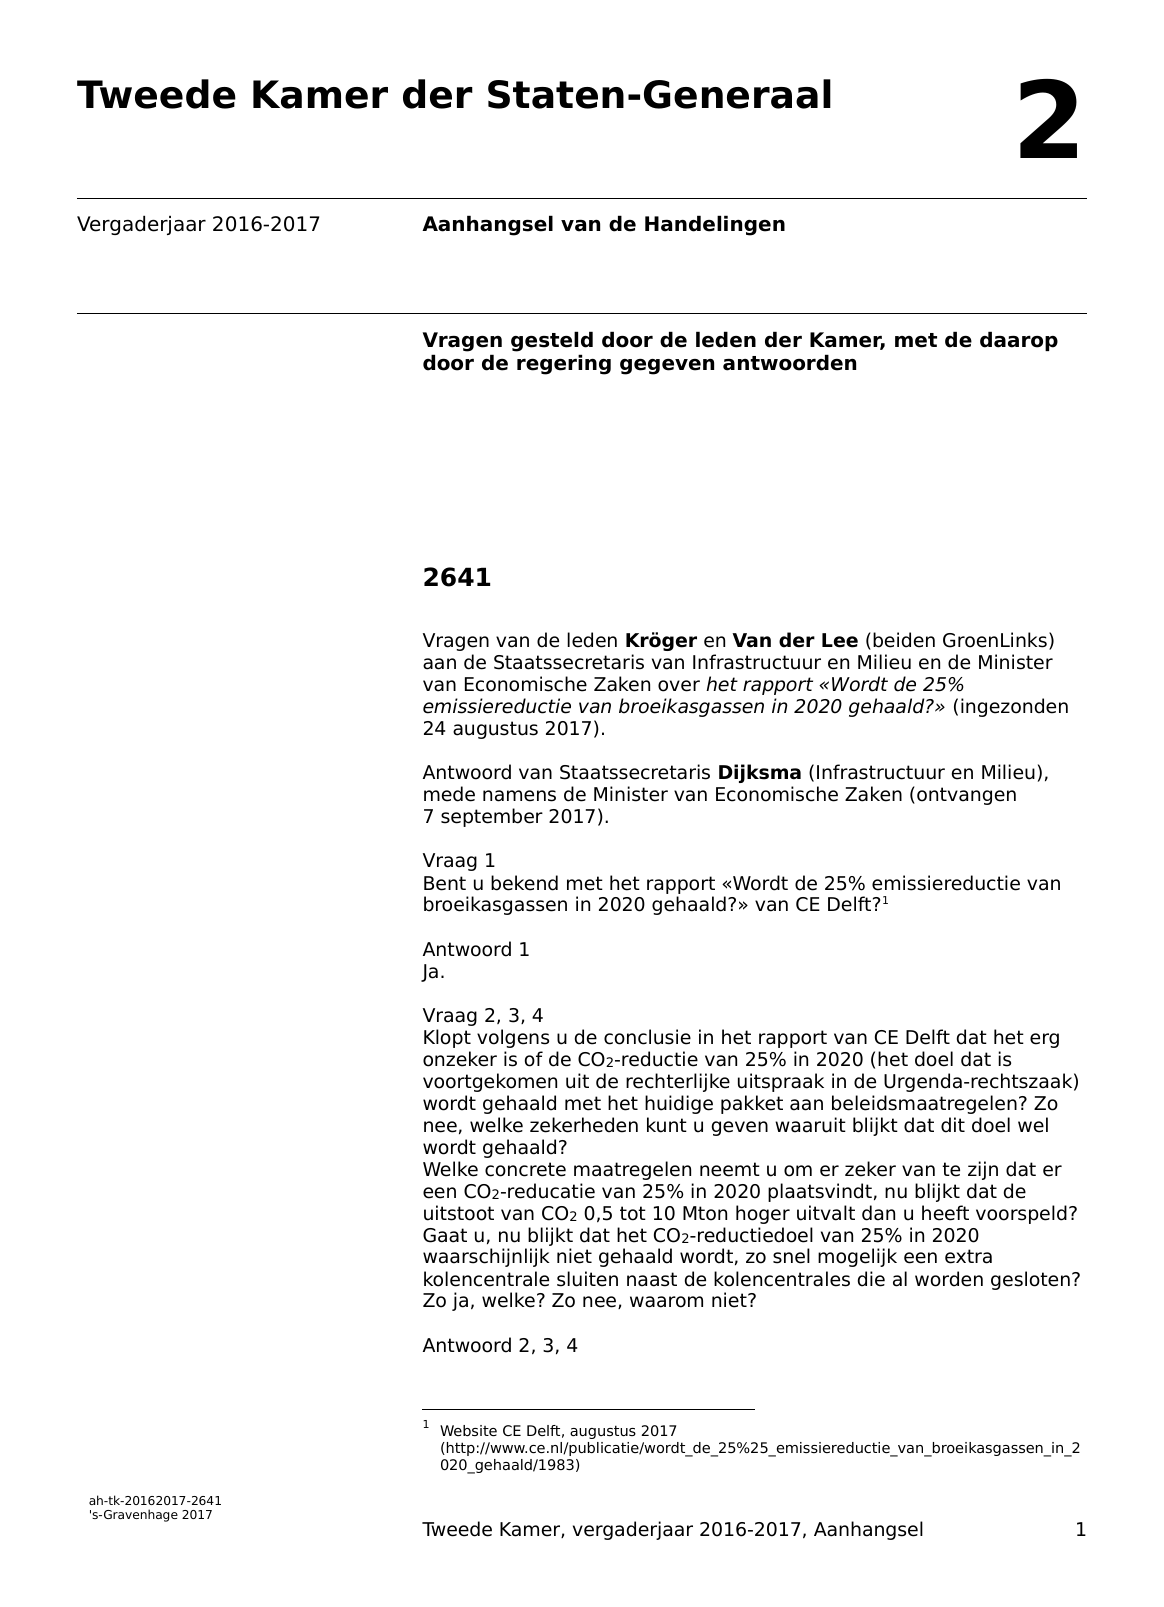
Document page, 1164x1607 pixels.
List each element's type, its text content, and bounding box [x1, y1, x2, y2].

text Vragen van de leden Kröger en Van der Lee (beiden GroenLinks) aan de Staatssecretaris van Infrastructuur en Milieu en de Minister van Economische Zaken over het rapport «Wordt de 25% emissiereductie van broeikasgassen in 2020 gehaald?» (ingezonden 24 augustus 2017). [422, 630, 1087, 740]
table_header 2 [886, 59, 1087, 198]
table_cell Vergaderjaar 2016-2017 [77, 199, 422, 313]
text Antwoord 2, 3, 4 [422, 1334, 1087, 1357]
text Ja. [422, 961, 1087, 982]
table_header Tweede Kamer der Staten-Generaal [77, 59, 886, 198]
text Antwoord van Staatssecretaris Dijksma (Infrastructuur en Milieu), mede namens de Minister van Economische Zaken (ontvangen 7 september 2017). [422, 762, 1087, 828]
text Vraag 1 [422, 850, 1087, 872]
text ah-tk-20162017-2641 [88, 1494, 323, 1508]
text Klopt volgens u de conclusie in het rapport van CE Delft dat het erg onzeker is of de CO2-reductie van 25% in 2020 (het doel dat is voortgekomen uit de rechterlijke uitspraak in de Urgenda-rechtszaak) wordt gehaald met het huidige pakket aan beleidsmaatregelen? Zo nee, welke zekerheden kunt u geven waaruit blijkt dat dit doel wel wordt gehaald? [422, 1027, 1087, 1158]
text Bent u bekend met het rapport «Wordt de 25% emissiereductie van broeikasgassen in 2020 gehaald?» van CE Delft? [422, 872, 1087, 916]
text 's-Gravenhage 2017 [88, 1508, 323, 1522]
text Welke concrete maatregelen neemt u om er zeker van te zijn dat er een CO2-reducatie van 25% in 2020 plaatsvindt, nu blijkt dat de uitstoot van CO2 0,5 tot 10 Mton hoger uitvalt dan u heeft voorspeld? [422, 1158, 1087, 1224]
table_cell [77, 314, 422, 375]
table_cell Vragen gesteld door de leden der Kamer, met de daarop door de regering gegeven antwoorden [422, 314, 1087, 375]
table_cell Aanhangsel van de Handelingen [422, 199, 1087, 313]
text Gaat u, nu blijkt dat het CO2-reductiedoel van 25% in 2020 waarschijnlijk niet gehaald wordt, zo snel mogelijk een extra kolencentrale sluiten naast de kolencentrales die al worden gesloten? Zo ja, welke? Zo nee, waarom niet? [422, 1224, 1087, 1312]
text Antwoord 1 [422, 938, 1087, 961]
text Website CE Delft, augustus 2017 (http://www.ce.nl/publicatie/wordt_de_25%25_emissiereductie_van_broeikasgassen_in_2020_gehaald/1983) [422, 1418, 1087, 1474]
text 2641 [422, 563, 1087, 592]
text Vraag 2, 3, 4 [422, 1005, 1087, 1027]
